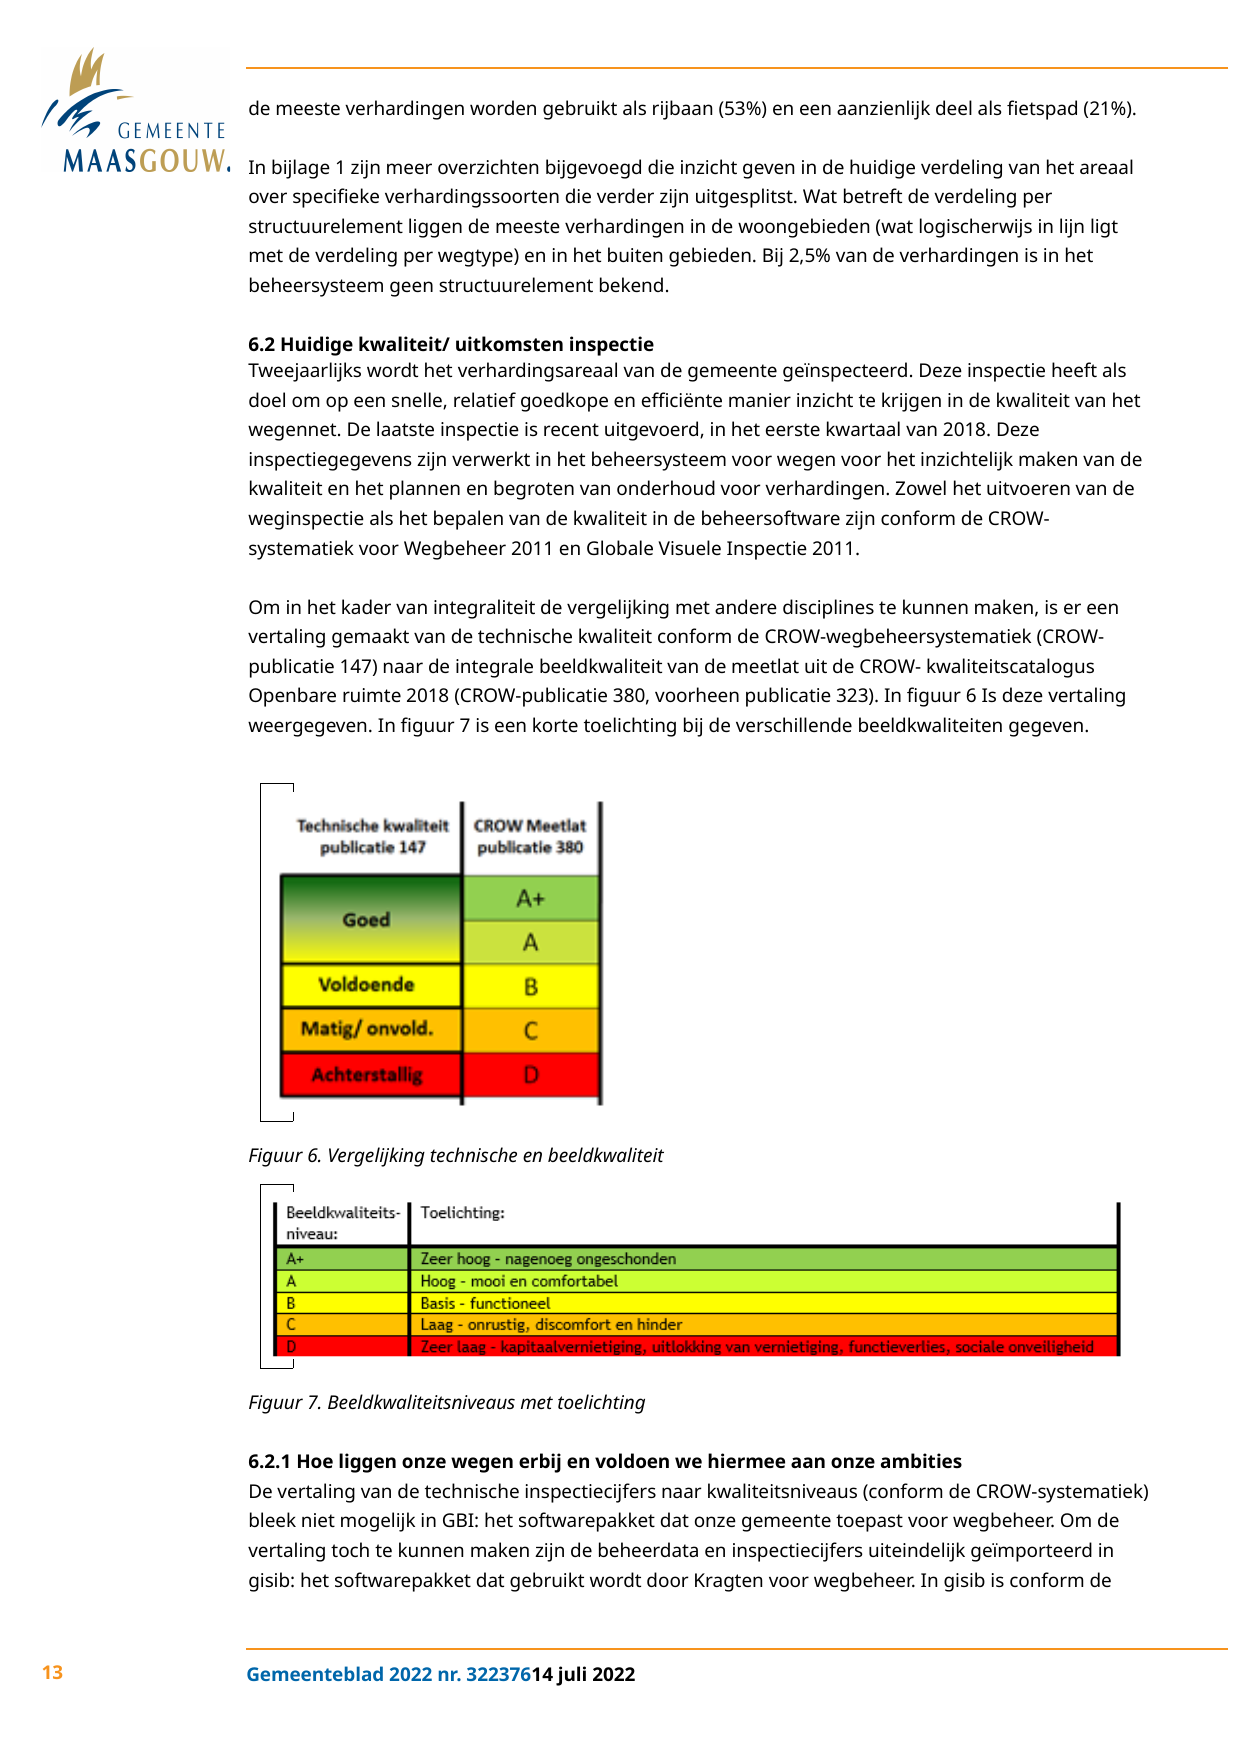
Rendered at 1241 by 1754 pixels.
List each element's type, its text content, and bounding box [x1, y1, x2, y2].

picture [268, 792, 624, 1112]
text Figuur 7. Beeldkwaliteitsniveaus met toelichting [248, 1389, 1152, 1415]
text de meeste verhardingen worden gebruikt als rijbaan (53%) en een aanzienlijk deel als fietspad (21%). [248, 95, 1152, 121]
text In bijlage 1 zijn meer overzichten bijgevoegd die inzicht geven in de huidige verdeling van het areaal over specifieke verhardingssoorten die verder zijn uitgesplitst. Wat betreft de verdeling per structuurelement liggen de meeste verhardingen in de woongebieden (wat logischerwijs in lijn ligt met de verdeling per wegtype) en in het buiten gebieden. Bij 2,5% van de verhardingen is in het beheersysteem geen structuurelement bekend. [248, 154, 1152, 298]
picture [41, 47, 231, 172]
text 6.2 Huidige kwaliteit/ uitkomsten inspectie [248, 331, 1152, 357]
text Tweejaarlijks wordt het verhardingsareaal van de gemeente geïnspecteerd. Deze inspectie heeft als doel om op een snelle, relatief goedkope en efficiënte manier inzicht te krijgen in de kwaliteit van het wegennet. De laatste inspectie is recent uitgevoerd, in het eerste kwartaal van 2018. Deze inspectiegegevens zijn verwerkt in het beheersysteem voor wegen voor het inzichtelijk maken van de kwaliteit en het plannen en begroten van onderhoud voor verhardingen. Zowel het uitvoeren van de weginspectie als het bepalen van de kwaliteit in de beheersoftware zijn conform de CROW-systematiek voor Wegbeheer 2011 en Globale Visuele Inspectie 2011. [248, 357, 1152, 560]
picture [268, 1192, 1125, 1359]
text Figuur 6. Vergelijking technische en beeldkwaliteit [248, 1142, 1152, 1168]
text Om in het kader van integraliteit de vergelijking met andere disciplines te kunnen maken, is er een vertaling gemaakt van de technische kwaliteit conform de CROW-wegbeheersystematiek (CROW-publicatie 147) naar de integrale beeldkwaliteit van de meetlat uit de CROW- kwaliteitscatalogus Openbare ruimte 2018 (CROW-publicatie 380, voorheen publicatie 323). In figuur 6 Is deze vertaling weergegeven. In figuur 7 is een korte toelichting bij de verschillende beeldkwaliteiten gegeven. [248, 594, 1152, 738]
text De vertaling van de technische inspectiecijfers naar kwaliteitsniveaus (conform de CROW-systematiek) bleek niet mogelijk in GBI: het softwarepakket dat onze gemeente toepast voor wegbeheer. Om de vertaling toch te kunnen maken zijn de beheerdata en inspectiecijfers uiteindelijk geïmporteerd in gisib: het softwarepakket dat gebruikt wordt door Kragten voor wegbeheer. In gisib is conform de [248, 1478, 1152, 1592]
text 6.2.1 Hoe liggen onze wegen erbij en voldoen we hiermee aan onze ambities [248, 1448, 1152, 1474]
